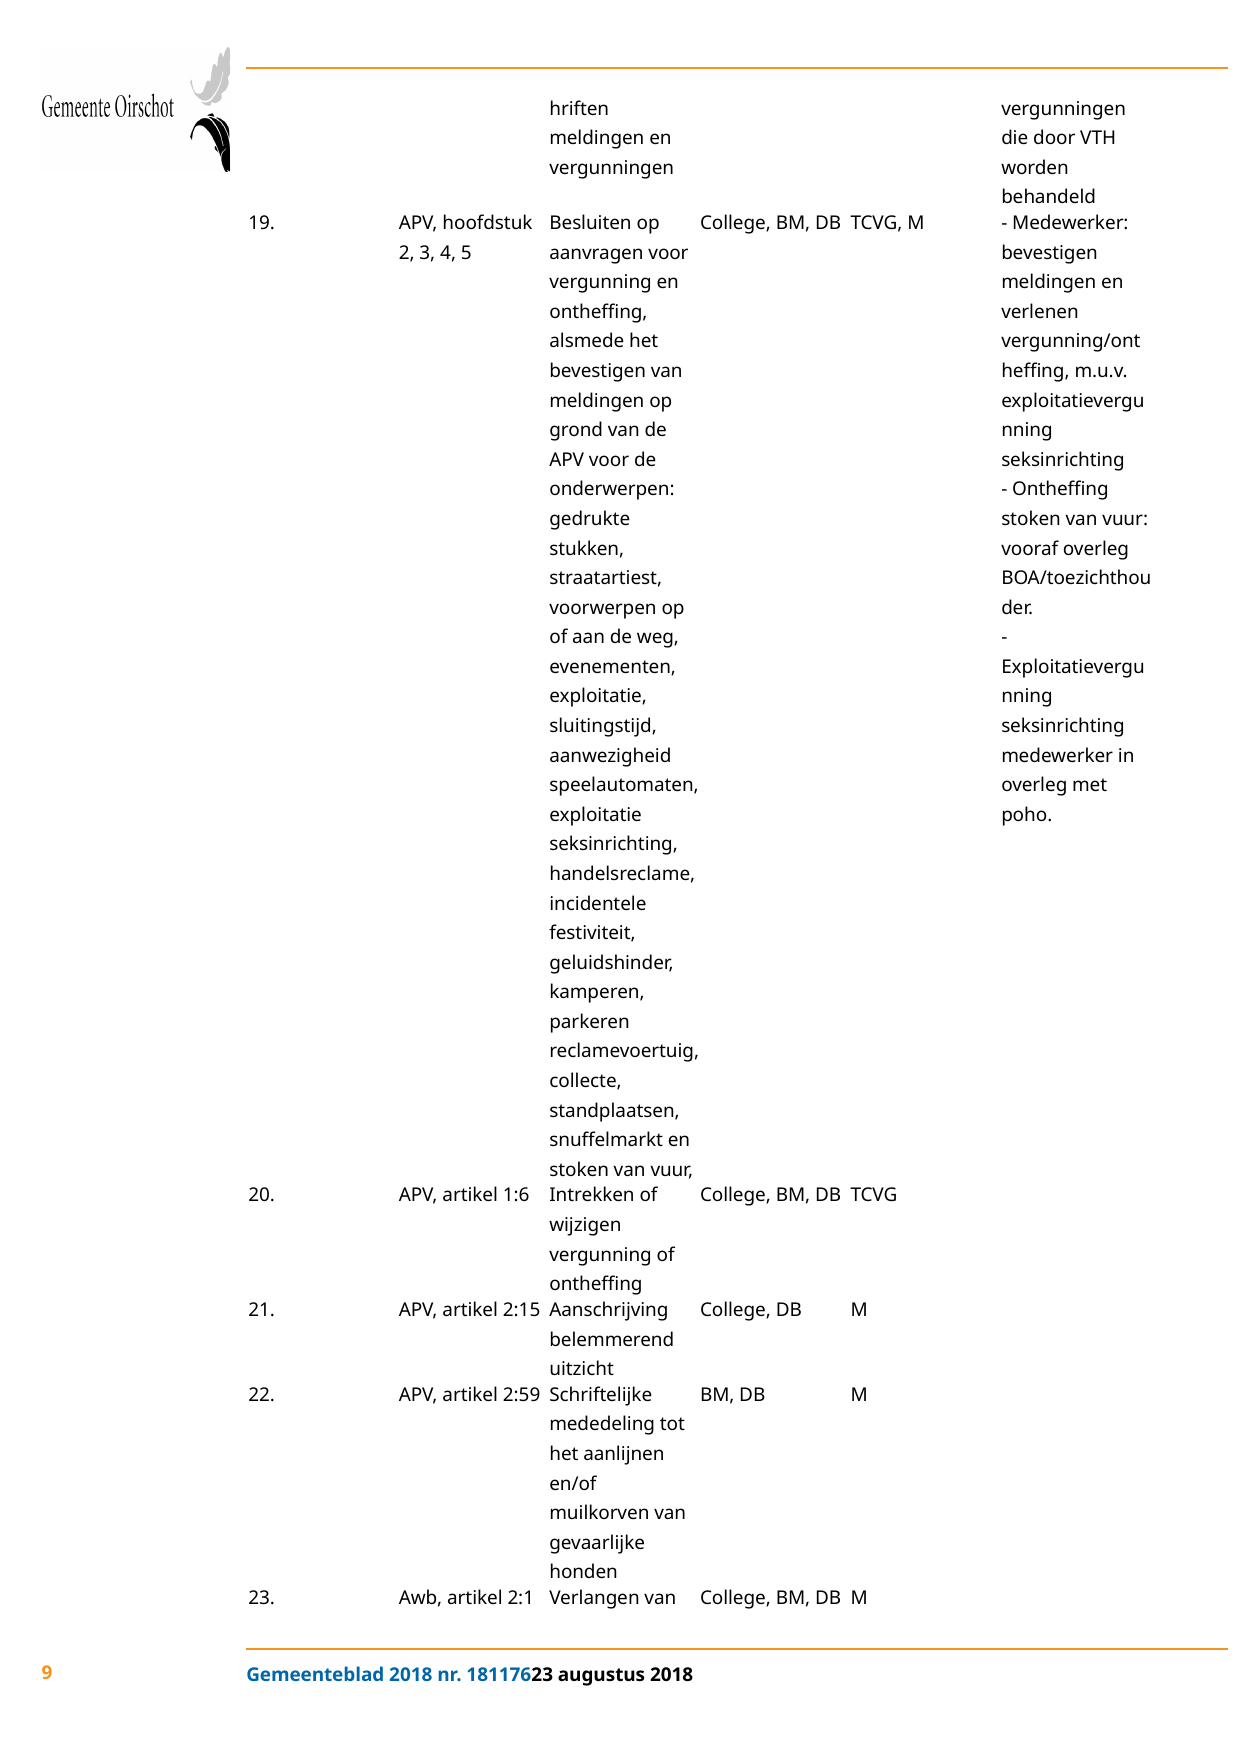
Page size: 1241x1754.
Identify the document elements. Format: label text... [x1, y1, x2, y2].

table_cell [248, 1381, 398, 1584]
table_cell M [850, 1381, 1001, 1584]
table_cell Aanschrijving belemmerend uitzicht [549, 1296, 700, 1381]
table_cell M [850, 1584, 1001, 1610]
table_cell [1001, 1296, 1152, 1381]
table_cell APV, artikel 1:6 [399, 1182, 549, 1296]
table_cell APV, artikel 2:15 [399, 1296, 549, 1381]
table_cell [850, 95, 1001, 209]
table_cell Besluiten op aanvragen voor vergunning en ontheffing, alsmede het bevestigen van meldingen op grond van de APV voor de onderwerpen: gedrukte stukken, straatartiest, voorwerpen op of aan de weg, evenementen, exploitatie, sluitingstijd, aanwezigheid speelautomaten, exploitatie seksinrichting, handelsreclame, incidentele festiviteit, geluidshinder, kamperen, parkeren reclamevoertuig, collecte, standplaatsen, snuffelmarkt en stoken van vuur, [549, 209, 700, 1182]
table_cell M [850, 1296, 1001, 1381]
table_cell APV, hoofdstuk 2, 3, 4, 5 [399, 209, 549, 1182]
table_cell [700, 95, 850, 209]
table_cell - Medewerker: bevestigen meldingen en verlenen vergunning/ontheffing, m.u.v. exploitatievergunning seksinrichting - Ontheffing stoken van vuur: vooraf overleg BOA/toezichthouder. - Exploitatievergunning seksinrichting medewerker in overleg met poho. [1001, 209, 1152, 1182]
table_cell College, BM, DB [700, 1584, 850, 1610]
table_cell hriften meldingen en vergunningen [549, 95, 700, 209]
table_cell APV, artikel 2:59 [399, 1381, 549, 1584]
table_cell TCVG [850, 1182, 1001, 1296]
table_cell College, BM, DB [700, 1182, 850, 1296]
table_cell [1001, 1182, 1152, 1296]
table_cell [248, 95, 398, 209]
table_cell Intrekken of wijzigen vergunning of ontheffing [549, 1182, 700, 1296]
table_cell Schriftelijke mededeling tot het aanlijnen en/of muilkorven van gevaarlijke honden [549, 1381, 700, 1584]
table_cell [248, 209, 398, 1182]
table_cell [248, 1182, 398, 1296]
table_cell BM, DB [700, 1381, 850, 1584]
table_cell [399, 95, 549, 209]
table_cell [1001, 1584, 1152, 1610]
table_cell vergunningen die door VTH worden behandeld [1001, 95, 1152, 209]
table_cell College, BM, DB [700, 209, 850, 1182]
picture [41, 47, 231, 172]
table_cell [248, 1296, 398, 1381]
table_cell [248, 1584, 398, 1610]
table_cell College, DB [700, 1296, 850, 1381]
table_cell Verlangen van [549, 1584, 700, 1610]
table_cell [1001, 1381, 1152, 1584]
table_cell Awb, artikel 2:1 [399, 1584, 549, 1610]
table_cell TCVG, M [850, 209, 1001, 1182]
